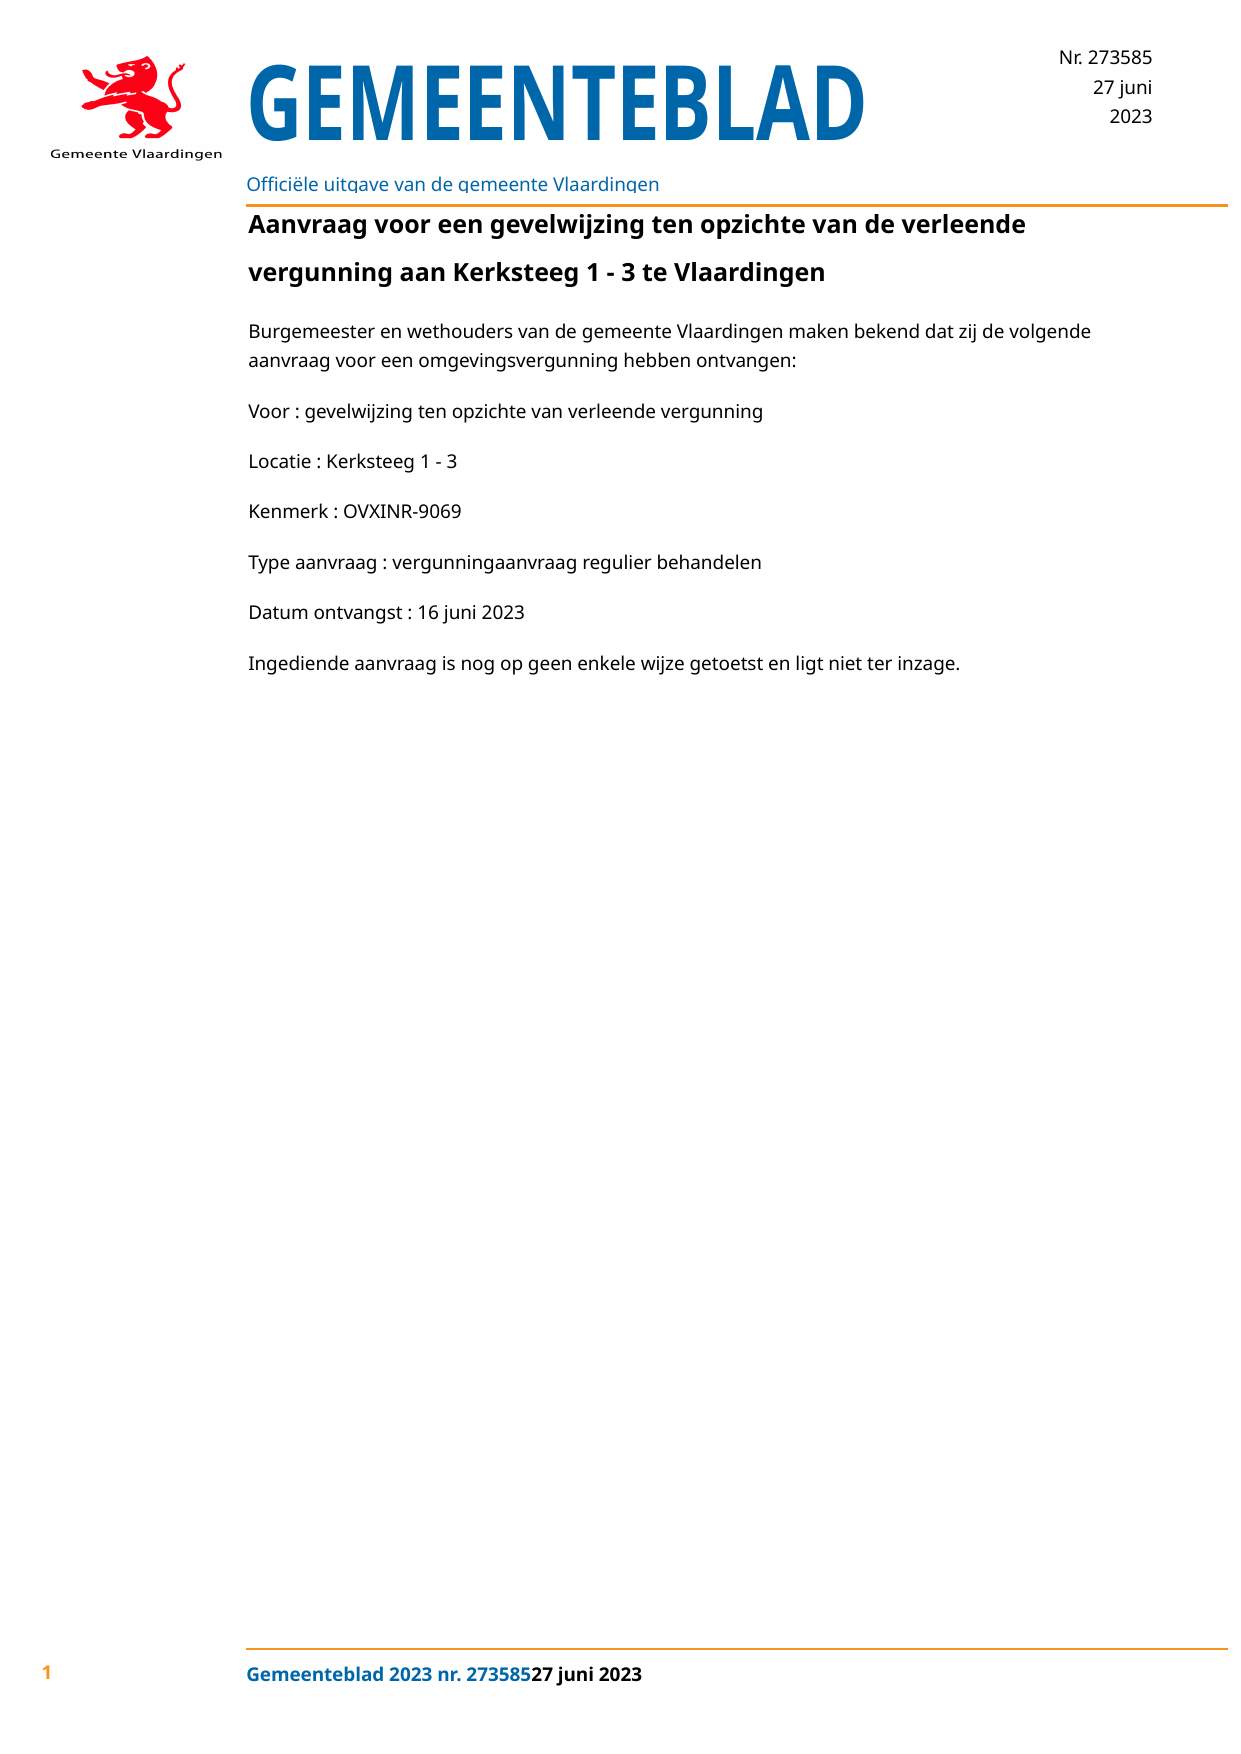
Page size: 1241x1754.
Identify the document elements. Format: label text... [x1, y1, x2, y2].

picture [41, 47, 231, 172]
text Ingediende aanvraag is nog op geen enkele wijze getoetst en ligt niet ter inzage. [248, 650, 1152, 676]
text Kenmerk : OVXINR-9069 [248, 499, 1152, 524]
text Datum ontvangst : 16 juni 2023 [248, 599, 1152, 625]
text Burgemeester en wethouders van de gemeente Vlaardingen maken bekend dat zij de volgende aanvraag voor een omgevingsvergunning hebben ontvangen: [248, 318, 1152, 373]
text Voor : gevelwijzing ten opzichte van verleende vergunning [248, 398, 1152, 424]
text Aanvraag voor een gevelwijzing ten opzichte van de verleende vergunning aan Kerksteeg 1 - 3 te Vlaardingen [248, 207, 1152, 288]
text Type aanvraag : vergunningaanvraag regulier behandelen [248, 549, 1152, 575]
text Locatie : Kerksteeg 1 - 3 [248, 448, 1152, 474]
